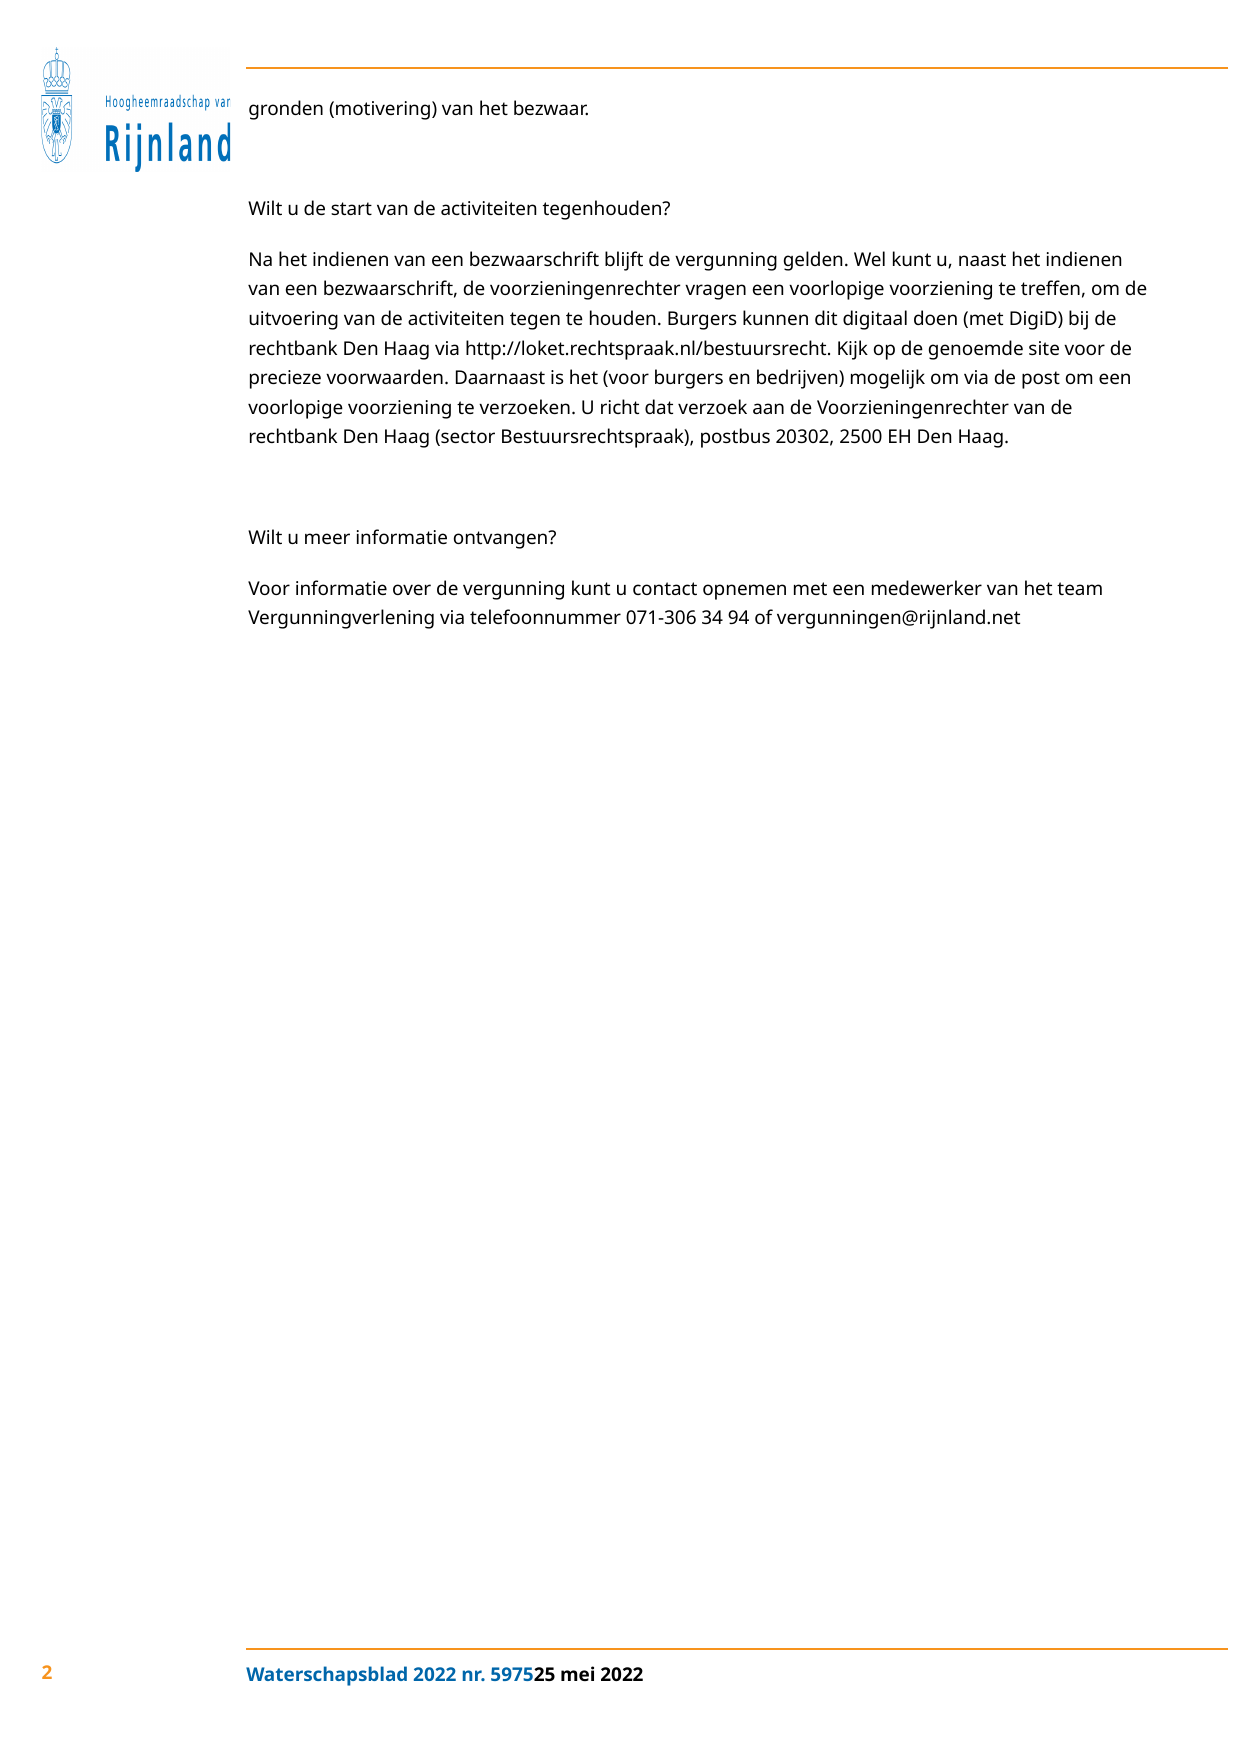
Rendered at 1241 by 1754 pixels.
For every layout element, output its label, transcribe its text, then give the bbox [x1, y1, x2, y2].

text Wilt u meer informatie ontvangen? [248, 524, 1152, 550]
text gronden (motivering) van het bezwaar. [248, 95, 1152, 121]
text Na het indienen van een bezwaarschrift blijft de vergunning gelden. Wel kunt u, naast het indienen van een bezwaarschrift, de voorzieningenrechter vragen een voorlopige voorziening te treffen, om de uitvoering van de activiteiten tegen te houden. Burgers kunnen dit digitaal doen (met DigiD) bij de rechtbank Den Haag via http://loket.rechtspraak.nl/bestuursrecht. Kijk op de genoemde site voor de precieze voorwaarden. Daarnaast is het (voor burgers en bedrijven) mogelijk om via de post om een voorlopige voorziening te verzoeken. U richt dat verzoek aan de Voorzieningenrechter van de rechtbank Den Haag (sector Bestuursrechtspraak), postbus 20302, 2500 EH Den Haag. [248, 246, 1152, 449]
text Voor informatie over de vergunning kunt u contact opnemen met een medewerker van het team Vergunningverlening via telefoonnummer 071-306 34 94 of vergunningen@rijnland.net [248, 575, 1152, 630]
text Wilt u de start van de activiteiten tegenhouden? [248, 196, 1152, 221]
picture [41, 47, 231, 172]
